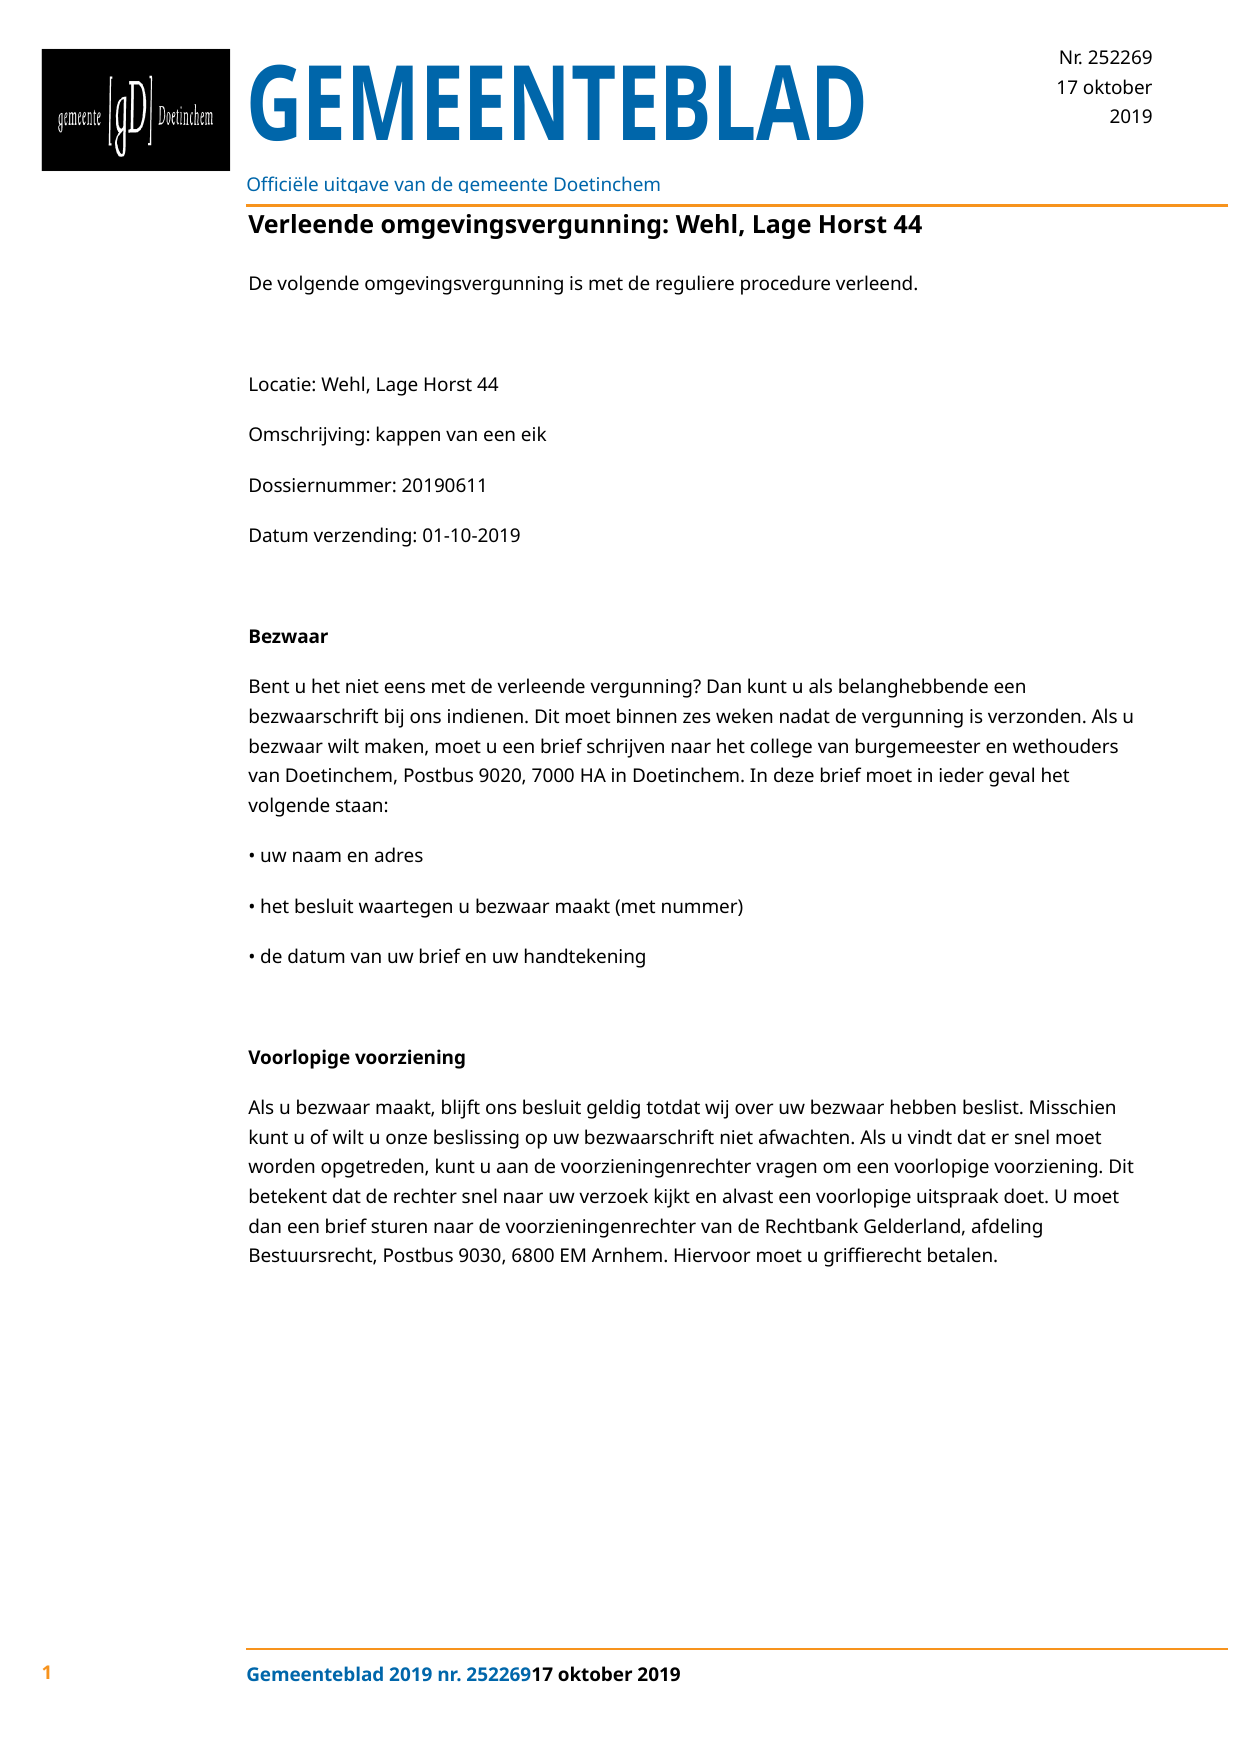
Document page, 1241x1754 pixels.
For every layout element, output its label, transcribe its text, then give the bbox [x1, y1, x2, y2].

text Als u bezwaar maakt, blijft ons besluit geldig totdat wij over uw bezwaar hebben beslist. Misschien kunt u of wilt u onze beslissing op uw bezwaarschrift niet afwachten. Als u vindt dat er snel moet worden opgetreden, kunt u aan de voorzieningenrechter vragen om een voorlopige voorziening. Dit betekent dat de rechter snel naar uw verzoek kijkt en alvast een voorlopige uitspraak doet. U moet dan een brief sturen naar de voorzieningenrechter van de Rechtbank Gelderland, afdeling Bestuursrecht, Postbus 9030, 6800 EM Arnhem. Hiervoor moet u griffierecht betalen. [248, 1094, 1152, 1268]
text Datum verzending: 01-10-2019 [248, 522, 1152, 548]
text • uw naam en adres [248, 842, 1152, 868]
text Voorlopige voorziening [248, 1044, 1152, 1070]
picture [41, 47, 231, 172]
text Bezwaar [248, 623, 1152, 649]
text Bent u het niet eens met de verleende vergunning? Dan kunt u als belanghebbende een bezwaarschrift bij ons indienen. Dit moet binnen zes weken nadat de vergunning is verzonden. Als u bezwaar wilt maken, moet u een brief schrijven naar het college van burgemeester en wethouders van Doetinchem, Postbus 9020, 7000 HA in Doetinchem. In deze brief moet in ieder geval het volgende staan: [248, 674, 1152, 818]
text • het besluit waartegen u bezwaar maakt (met nummer) [248, 893, 1152, 918]
text De volgende omgevingsvergunning is met de reguliere procedure verleend. [248, 270, 1152, 296]
text • de datum van uw brief en uw handtekening [248, 943, 1152, 969]
text Verleende omgevingsvergunning: Wehl, Lage Horst 44 [248, 207, 1152, 241]
text Dossiernummer: 20190611 [248, 472, 1152, 498]
text Locatie: Wehl, Lage Horst 44 [248, 371, 1152, 397]
text Omschrijving: kappen van een eik [248, 422, 1152, 447]
